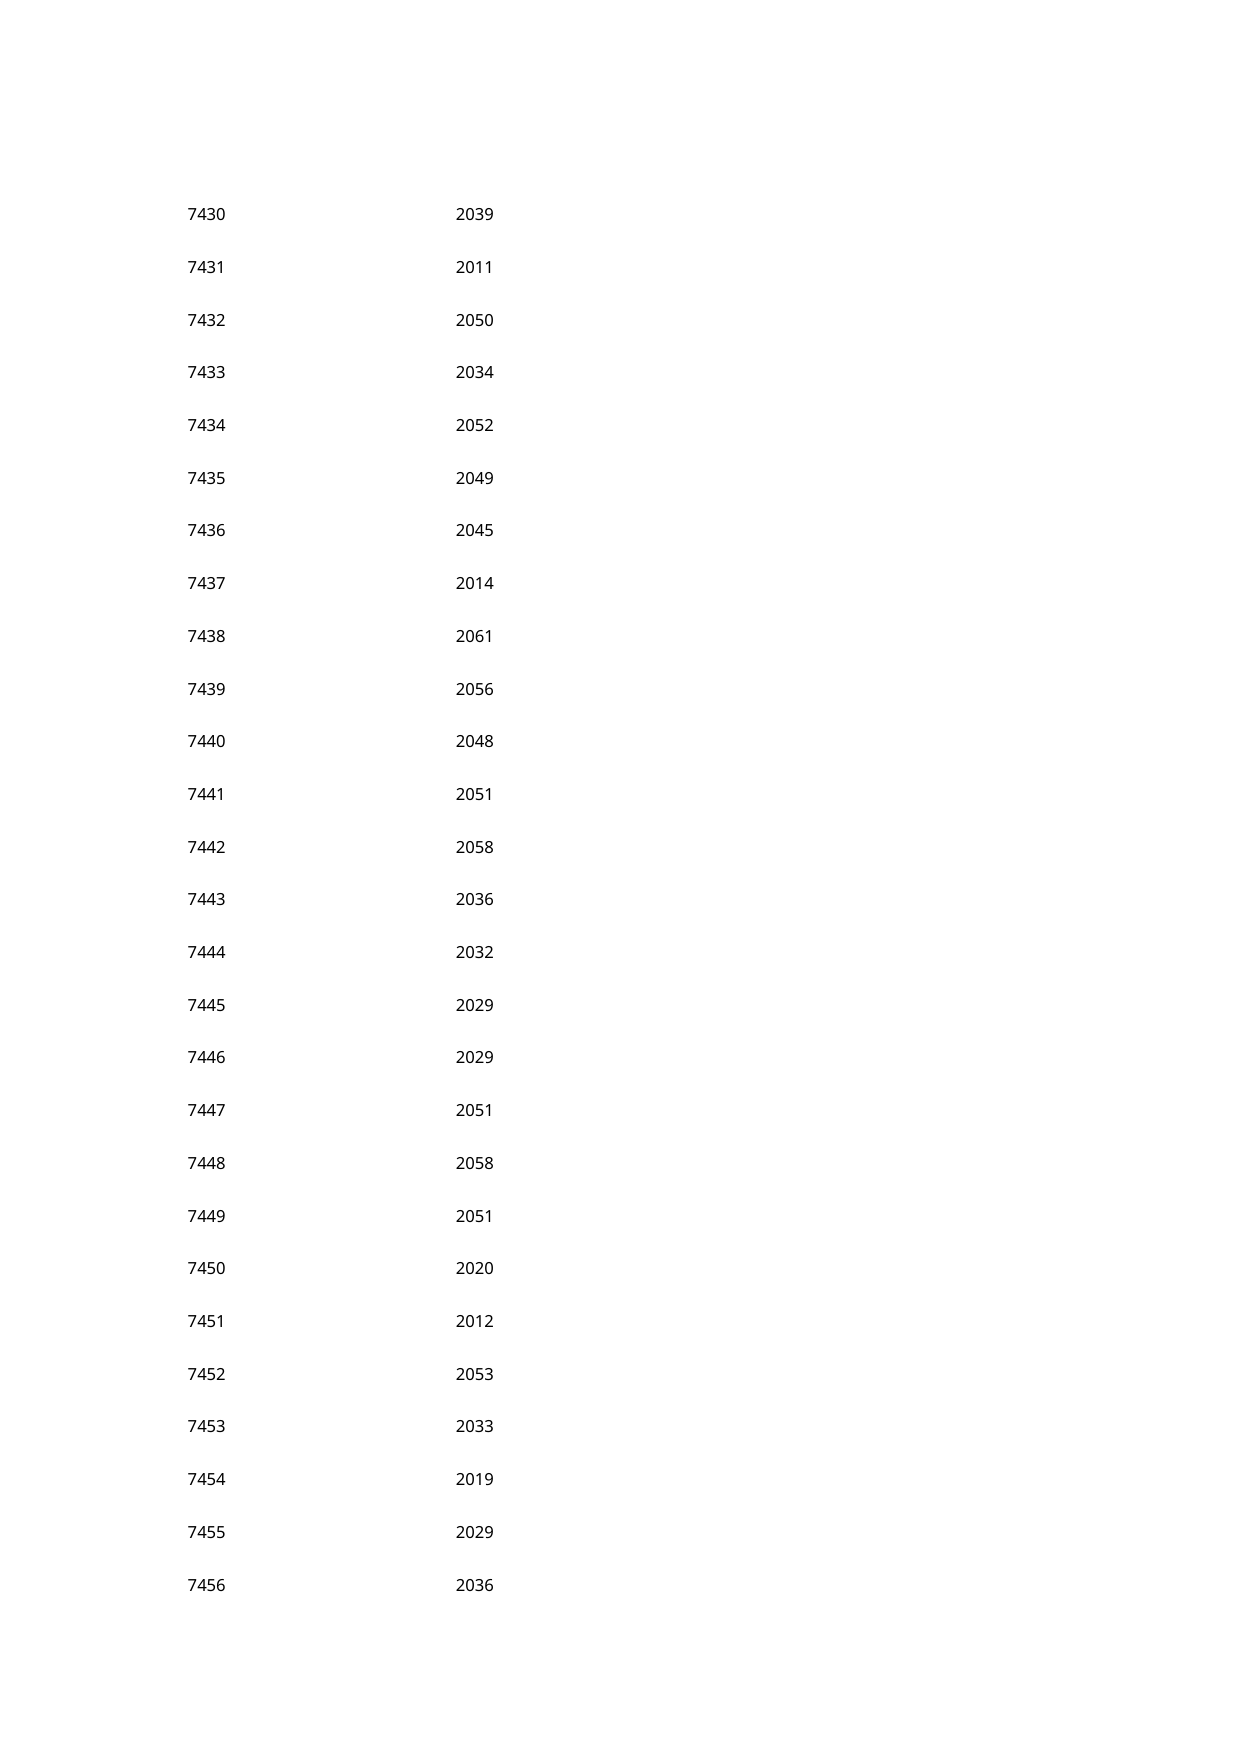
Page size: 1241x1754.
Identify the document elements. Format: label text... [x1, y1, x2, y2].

table_cell 2051 [456, 1099, 1053, 1151]
table_cell 2034 [456, 361, 1053, 413]
table_cell 7446 [188, 1046, 456, 1099]
table_cell [456, 150, 1053, 203]
table_cell 2051 [456, 783, 1053, 835]
table_cell 7437 [188, 572, 456, 624]
table_cell 2049 [456, 466, 1053, 519]
table_cell 7455 [188, 1520, 456, 1573]
table_cell 7447 [188, 1099, 456, 1151]
table_cell 7439 [188, 677, 456, 730]
table_cell 7432 [188, 308, 456, 361]
table_cell 2039 [456, 203, 1053, 255]
table_cell 2036 [456, 888, 1053, 941]
table_cell 7451 [188, 1310, 456, 1362]
table_cell 7443 [188, 888, 456, 941]
table_cell 7431 [188, 255, 456, 308]
table_cell 2058 [456, 835, 1053, 888]
table_cell 2029 [456, 1520, 1053, 1573]
table_cell 2048 [456, 730, 1053, 782]
table_cell 7452 [188, 1362, 456, 1415]
table_cell 7456 [188, 1573, 456, 1596]
table_cell 2056 [456, 677, 1053, 730]
table_cell 2050 [456, 308, 1053, 361]
table_cell 7435 [188, 466, 456, 519]
table_cell 2058 [456, 1151, 1053, 1204]
table_cell 7440 [188, 730, 456, 782]
table_cell 7449 [188, 1204, 456, 1257]
table_cell 7433 [188, 361, 456, 413]
table_cell 2029 [456, 993, 1053, 1046]
table_cell 7454 [188, 1468, 456, 1520]
table_cell 2033 [456, 1415, 1053, 1468]
table_cell 2053 [456, 1362, 1053, 1415]
table_cell 2011 [456, 255, 1053, 308]
table_cell [188, 150, 456, 203]
table_cell 7453 [188, 1415, 456, 1468]
table_cell 2019 [456, 1468, 1053, 1520]
table_cell 2051 [456, 1204, 1053, 1257]
table_cell 2014 [456, 572, 1053, 624]
table_cell 7441 [188, 783, 456, 835]
table_cell 2045 [456, 519, 1053, 572]
table_cell 2012 [456, 1310, 1053, 1362]
table_cell 2036 [456, 1573, 1053, 1596]
table_cell 7430 [188, 203, 456, 255]
table_cell 2052 [456, 414, 1053, 466]
table_cell 2020 [456, 1257, 1053, 1309]
table_cell 7445 [188, 993, 456, 1046]
table_cell 7450 [188, 1257, 456, 1309]
table_cell 2029 [456, 1046, 1053, 1099]
table_cell 7434 [188, 414, 456, 466]
table_cell 2032 [456, 941, 1053, 993]
table_cell 7436 [188, 519, 456, 572]
table_cell 7438 [188, 624, 456, 677]
table_cell 7448 [188, 1151, 456, 1204]
table_cell 2061 [456, 624, 1053, 677]
table_cell 7444 [188, 941, 456, 993]
table_cell 7442 [188, 835, 456, 888]
